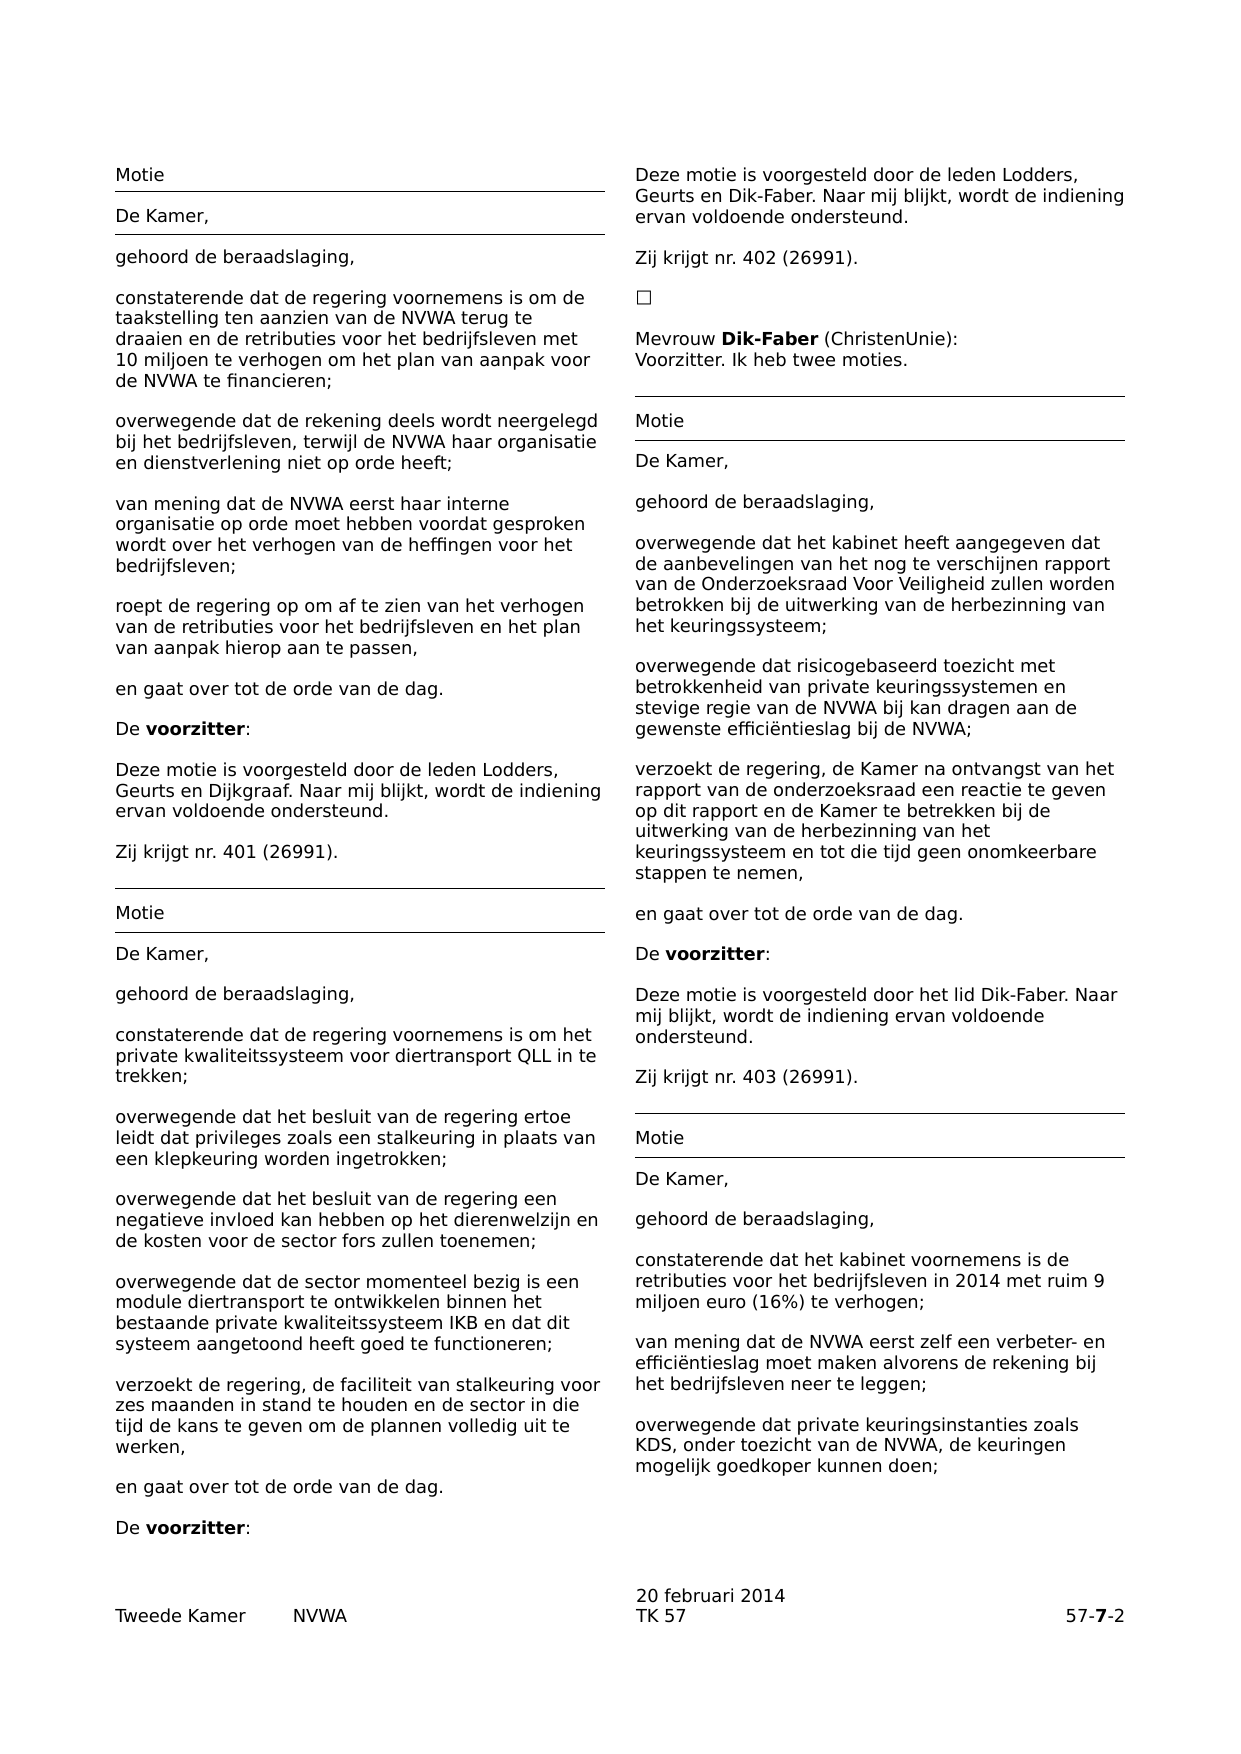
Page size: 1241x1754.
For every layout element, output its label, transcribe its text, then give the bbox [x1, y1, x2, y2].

text verzoekt de regering, de Kamer na ontvangst van het rapport van de onderzoeksraad een reactie te geven op dit rapport en de Kamer te betrekken bij de uitwerking van de herbezinning van het keuringssysteem en tot die tijd geen onomkeerbare stappen te nemen, [635, 759, 1125, 883]
text Deze motie is voorgesteld door de leden Lodders, Geurts en Dijkgraaf. Naar mij blijkt, wordt de indiening ervan voldoende ondersteund. [115, 760, 605, 822]
text en gaat over tot de orde van de dag. [635, 903, 1125, 924]
text gehoord de beraadslaging, [115, 984, 605, 1005]
text overwegende dat de rekening deels wordt neergelegd bij het bedrijfsleven, terwijl de NVWA haar organisatie en dienstverlening niet op orde heeft; [115, 411, 605, 473]
text Motie [635, 410, 1125, 431]
text constaterende dat het kabinet voornemens is de retributies voor het bedrijfsleven in 2014 met ruim 9 miljoen euro (16%) te verhogen; [635, 1250, 1125, 1312]
text Voorzitter. Ik heb twee moties. [635, 350, 1125, 371]
text constaterende dat de regering voornemens is om de taakstelling ten aanzien van de NVWA terug te draaien en de retributies voor het bedrijfsleven met 10 miljoen te verhogen om het plan van aanpak voor de NVWA te financieren; [115, 287, 605, 391]
text en gaat over tot de orde van de dag. [115, 1477, 605, 1498]
text Mevrouw Dik-Faber (ChristenUnie): [635, 329, 1125, 350]
text gehoord de beraadslaging, [115, 247, 605, 267]
text Motie [115, 903, 605, 923]
text en gaat over tot de orde van de dag. [115, 678, 605, 699]
text overwegende dat de sector momenteel bezig is een module diertransport te ontwikkelen binnen het bestaande private kwaliteitssysteem IKB en dat dit systeem aangetoond heeft goed te functioneren; [115, 1271, 605, 1354]
text Deze motie is voorgesteld door de leden Lodders, Geurts en Dik-Faber. Naar mij blijkt, wordt de indiening ervan voldoende ondersteund. [635, 165, 1125, 227]
text De Kamer, [635, 451, 1125, 472]
text verzoekt de regering, de faciliteit van stalkeuring voor zes maanden in stand te houden en de sector in die tijd de kans te geven om de plannen volledig uit te werken, [115, 1374, 605, 1457]
text Zij krijgt nr. 403 (26991). [635, 1067, 1125, 1088]
text overwegende dat het besluit van de regering een negatieve invloed kan hebben op het dierenwelzijn en de kosten voor de sector fors zullen toenemen; [115, 1189, 605, 1251]
text overwegende dat het besluit van de regering ertoe leidt dat privileges zoals een stalkeuring in plaats van een klepkeuring worden ingetrokken; [115, 1107, 605, 1169]
text overwegende dat private keuringsinstanties zoals KDS, onder toezicht van de NVWA, de keuringen mogelijk goedkoper kunnen doen; [635, 1414, 1125, 1477]
text Zij krijgt nr. 401 (26991). [115, 842, 605, 863]
text Zij krijgt nr. 402 (26991). [635, 247, 1125, 268]
text constaterende dat de regering voornemens is om het private kwaliteitssysteem voor diertransport QLL in te trekken; [115, 1025, 605, 1087]
text gehoord de beraadslaging, [635, 492, 1125, 513]
text De voorzitter: [635, 944, 1125, 965]
text van mening dat de NVWA eerst zelf een verbeter- en efficiëntieslag moet maken alvorens de rekening bij het bedrijfsleven neer te leggen; [635, 1332, 1125, 1394]
text De voorzitter: [115, 1518, 605, 1539]
text roept de regering op om af te zien van het verhogen van de retributies voor het bedrijfsleven en het plan van aanpak hierop aan te passen, [115, 596, 605, 658]
text De Kamer, [635, 1168, 1125, 1189]
text gehoord de beraadslaging, [635, 1209, 1125, 1230]
text ⬜ [635, 288, 1125, 309]
text De voorzitter: [115, 719, 605, 740]
text overwegende dat risicogebaseerd toezicht met betrokkenheid van private keuringssystemen en stevige regie van de NVWA bij kan dragen aan de gewenste efficiëntieslag bij de NVWA; [635, 656, 1125, 739]
text van mening dat de NVWA eerst haar interne organisatie op orde moet hebben voordat gesproken wordt over het verhogen van de heffingen voor het bedrijfsleven; [115, 493, 605, 576]
text Motie [115, 165, 605, 186]
text overwegende dat het kabinet heeft aangegeven dat de aanbevelingen van het nog te verschijnen rapport van de Onderzoeksraad Voor Veiligheid zullen worden betrokken bij de uitwerking van de herbezinning van het keuringssysteem; [635, 533, 1125, 636]
text De Kamer, [115, 943, 605, 964]
text Motie [635, 1128, 1125, 1148]
text Deze motie is voorgesteld door het lid Dik-Faber. Naar mij blijkt, wordt de indiening ervan voldoende ondersteund. [635, 985, 1125, 1047]
text De Kamer, [115, 206, 605, 227]
